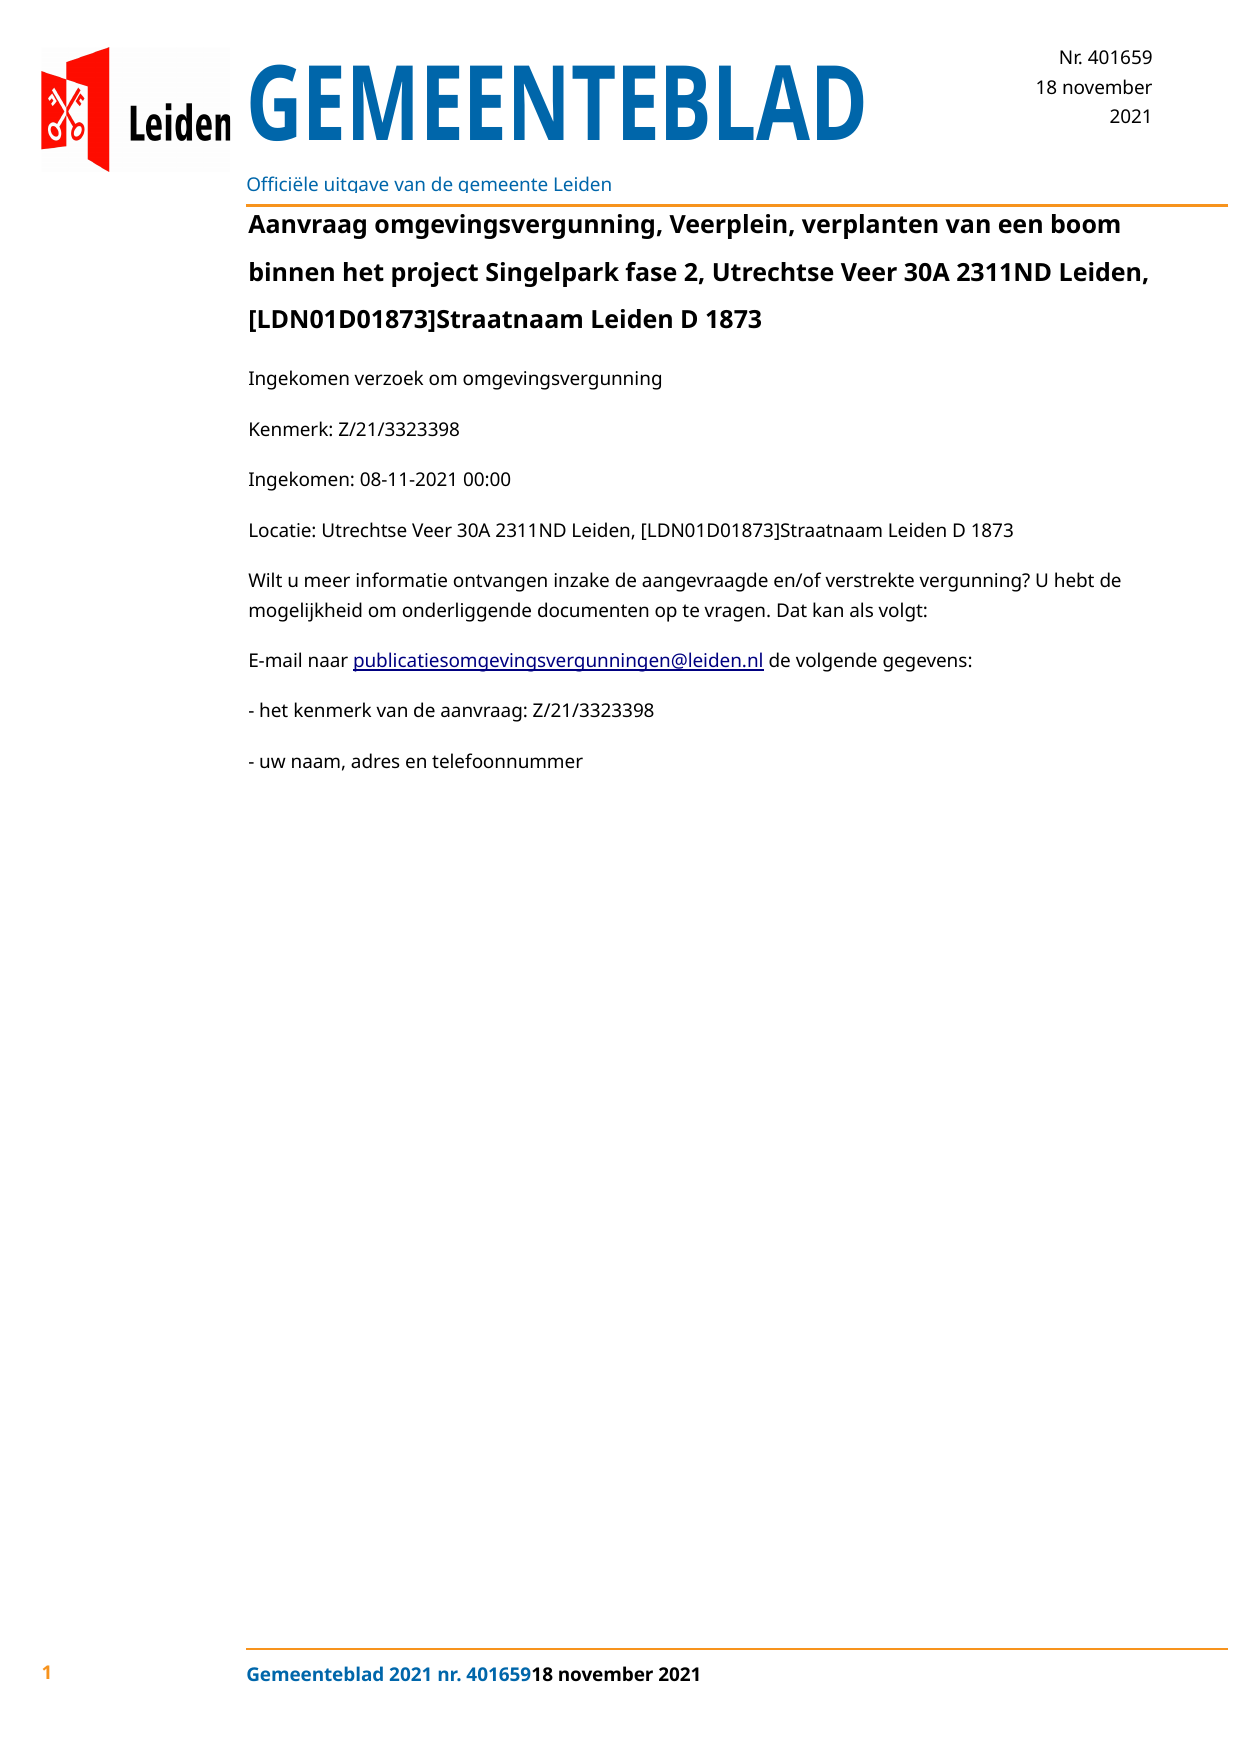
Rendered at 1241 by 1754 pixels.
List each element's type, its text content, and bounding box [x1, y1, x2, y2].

text Ingekomen: 08-11-2021 00:00 [248, 466, 1152, 492]
text - uw naam, adres en telefoonnummer [248, 748, 1152, 774]
text Kenmerk: Z/21/3323398 [248, 416, 1152, 442]
picture [41, 47, 231, 172]
text Aanvraag omgevingsvergunning, Veerplein, verplanten van een boom binnen het project Singelpark fase 2, Utrechtse Veer 30A 2311ND Leiden, [LDN01D01873]Straatnaam Leiden D 1873 [248, 207, 1152, 336]
text Wilt u meer informatie ontvangen inzake de aangevraagde en/of verstrekte vergunning? U hebt de mogelijkheid om onderliggende documenten op te vragen. Dat kan als volgt: [248, 567, 1152, 622]
text Locatie: Utrechtse Veer 30A 2311ND Leiden, [LDN01D01873]Straatnaam Leiden D 1873 [248, 517, 1152, 542]
text Ingekomen verzoek om omgevingsvergunning [248, 366, 1152, 391]
text - het kenmerk van de aanvraag: Z/21/3323398 [248, 698, 1152, 723]
text E-mail naar publicatiesomgevingsvergunningen@leiden.nl de volgende gegevens: [248, 647, 1152, 673]
